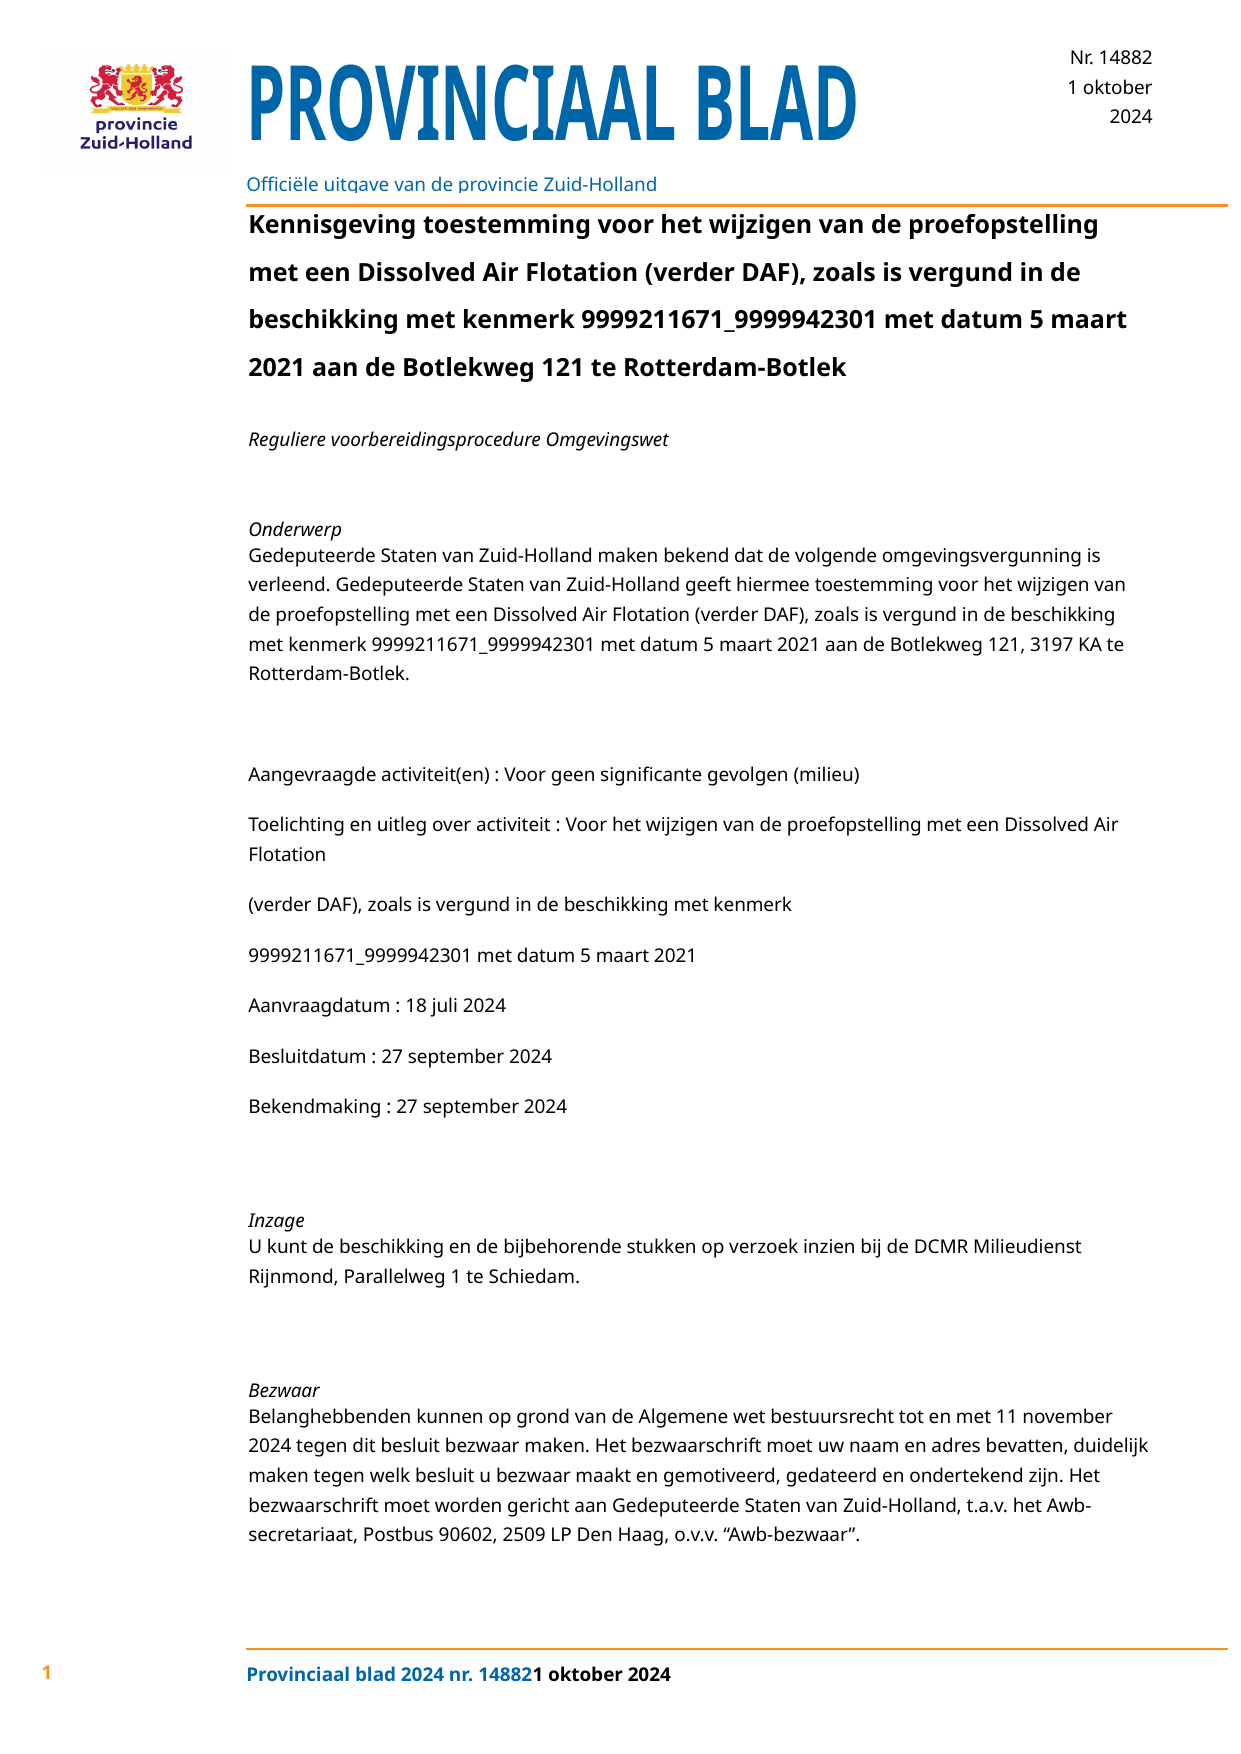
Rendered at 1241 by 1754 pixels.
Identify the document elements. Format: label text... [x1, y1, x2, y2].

text Bezwaar [248, 1377, 1152, 1403]
text U kunt de beschikking en de bijbehorende stukken op verzoek inzien bij de DCMR Milieudienst Rijnmond, Parallelweg 1 te Schiedam. [248, 1233, 1152, 1289]
text Aangevraagde activiteit(en) : Voor geen significante gevolgen (milieu) [248, 761, 1152, 787]
text 9999211671_9999942301 met datum 5 maart 2021 [248, 942, 1152, 968]
text Bekendmaking : 27 september 2024 [248, 1093, 1152, 1119]
text Onderwerp [248, 516, 1152, 542]
text Toelichting en uitleg over activiteit : Voor het wijzigen van de proefopstelling met een Dissolved Air Flotation [248, 812, 1152, 867]
picture [41, 47, 231, 172]
text Kennisgeving toestemming voor het wijzigen van de proefopstelling met een Dissolved Air Flotation (verder DAF), zoals is vergund in de beschikking met kenmerk 9999211671_9999942301 met datum 5 maart 2021 aan de Botlekweg 121 te Rotterdam-Botlek [248, 207, 1152, 384]
text Belanghebbenden kunnen op grond van de Algemene wet bestuursrecht tot en met 11 november 2024 tegen dit besluit bezwaar maken. Het bezwaarschrift moet uw naam en adres bevatten, duidelijk maken tegen welk besluit u bezwaar maakt en gemotiveerd, gedateerd en ondertekend zijn. Het bezwaarschrift moet worden gericht aan Gedeputeerde Staten van Zuid-Holland, t.a.v. het Awb-secretariaat, Postbus 90602, 2509 LP Den Haag, o.v.v. “Awb-bezwaar”. [248, 1403, 1152, 1547]
text (verder DAF), zoals is vergund in de beschikking met kenmerk [248, 892, 1152, 917]
text Gedeputeerde Staten van Zuid-Holland maken bekend dat de volgende omgevingsvergunning is verleend. Gedeputeerde Staten van Zuid-Holland geeft hiermee toestemming voor het wijzigen van de proefopstelling met een Dissolved Air Flotation (verder DAF), zoals is vergund in de beschikking met kenmerk 9999211671_9999942301 met datum 5 maart 2021 aan de Botlekweg 121, 3197 KA te Rotterdam-Botlek. [248, 542, 1152, 686]
text Reguliere voorbereidingsprocedure Omgevingswet [248, 427, 1152, 452]
text Besluitdatum : 27 september 2024 [248, 1043, 1152, 1069]
text Inzage [248, 1208, 1152, 1233]
text Aanvraagdatum : 18 juli 2024 [248, 992, 1152, 1018]
